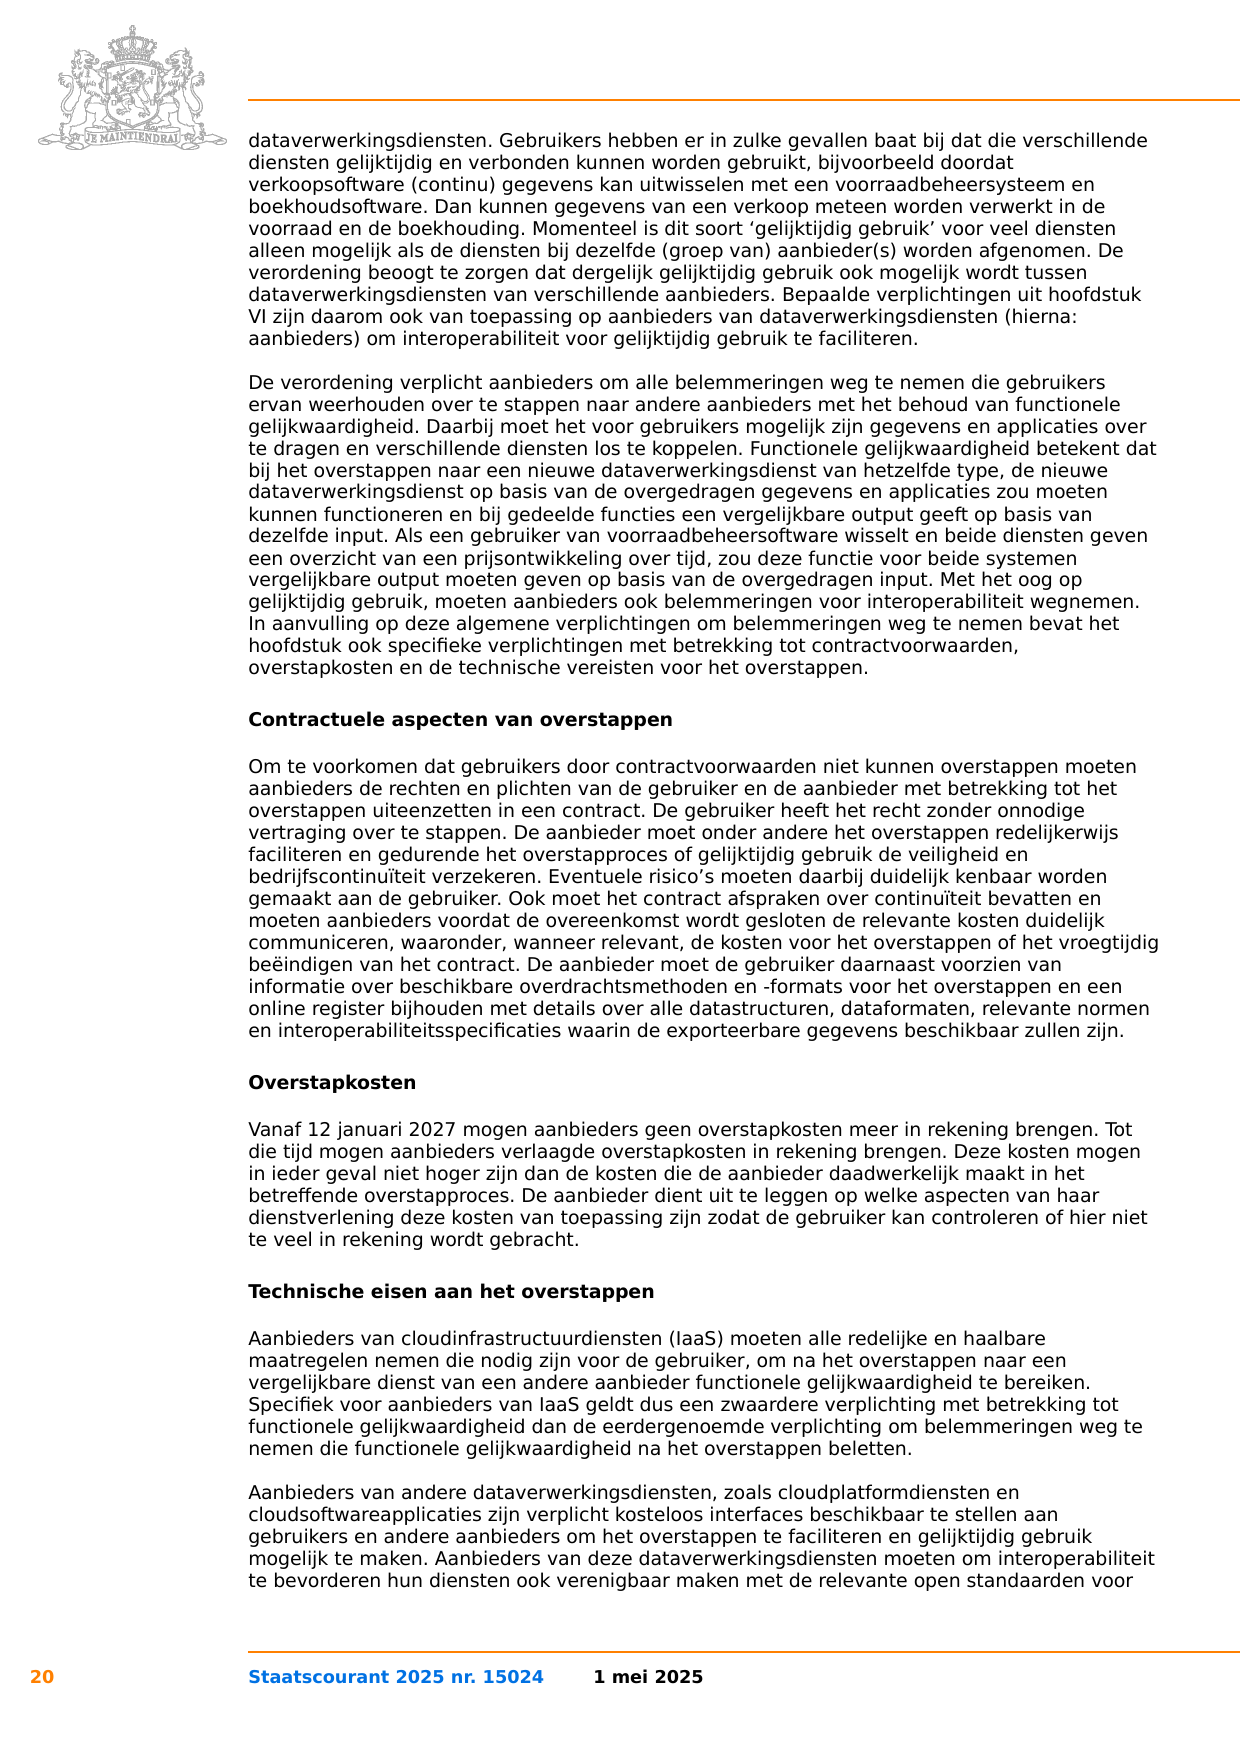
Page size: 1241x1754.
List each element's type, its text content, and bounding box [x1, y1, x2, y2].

text Om te voorkomen dat gebruikers door contractvoorwaarden niet kunnen overstappen moeten aanbieders de rechten en plichten van de gebruiker en de aanbieder met betrekking tot het overstappen uiteenzetten in een contract. De gebruiker heeft het recht zonder onnodige vertraging over te stappen. De aanbieder moet onder andere het overstappen redelijkerwijs faciliteren en gedurende het overstapproces of gelijktijdig gebruik de veiligheid en bedrijfscontinuïteit verzekeren. Eventuele risico’s moeten daarbij duidelijk kenbaar worden gemaakt aan de gebruiker. Ook moet het contract afspraken over continuïteit bevatten en moeten aanbieders voordat de overeenkomst wordt gesloten de relevante kosten duidelijk communiceren, waaronder, wanneer relevant, de kosten voor het overstappen of het vroegtijdig beëindigen van het contract. De aanbieder moet de gebruiker daarnaast voorzien van informatie over beschikbare overdrachtsmethoden en -formats voor het overstappen en een online register bijhouden met details over alle datastructuren, dataformaten, relevante normen en interoperabiliteitsspecificaties waarin de exporteerbare gegevens beschikbaar zullen zijn. [248, 756, 1163, 1042]
text Aanbieders van andere dataverwerkingsdiensten, zoals cloudplatformdiensten en cloudsoftwareapplicaties zijn verplicht kosteloos interfaces beschikbaar te stellen aan gebruikers en andere aanbieders om het overstappen te faciliteren en gelijktijdig gebruik mogelijk te maken. Aanbieders van deze dataverwerkingsdiensten moeten om interoperabiliteit te bevorderen hun diensten ook verenigbaar maken met de relevante open standaarden voor [248, 1482, 1163, 1591]
picture [38, 25, 227, 150]
subtitle Contractuele aspecten van overstappen [248, 709, 1163, 731]
subtitle Overstapkosten [248, 1072, 1163, 1094]
text De verordening verplicht aanbieders om alle belemmeringen weg te nemen die gebruikers ervan weerhouden over te stappen naar andere aanbieders met het behoud van functionele gelijkwaardigheid. Daarbij moet het voor gebruikers mogelijk zijn gegevens en applicaties over te dragen en verschillende diensten los te koppelen. Functionele gelijkwaardigheid betekent dat bij het overstappen naar een nieuwe dataverwerkingsdienst van hetzelfde type, de nieuwe dataverwerkingsdienst op basis van de overgedragen gegevens en applicaties zou moeten kunnen functioneren en bij gedeelde functies een vergelijkbare output geeft op basis van dezelfde input. Als een gebruiker van voorraadbeheersoftware wisselt en beide diensten geven een overzicht van een prijsontwikkeling over tijd, zou deze functie voor beide systemen vergelijkbare output moeten geven op basis van de overgedragen input. Met het oog op gelijktijdig gebruik, moeten aanbieders ook belemmeringen voor interoperabiliteit wegnemen. In aanvulling op deze algemene verplichtingen om belemmeringen weg te nemen bevat het hoofdstuk ook specifieke verplichtingen met betrekking tot contractvoorwaarden, overstapkosten en de technische vereisten voor het overstappen. [248, 372, 1163, 679]
text dataverwerkingsdiensten. Gebruikers hebben er in zulke gevallen baat bij dat die verschillende diensten gelijktijdig en verbonden kunnen worden gebruikt, bijvoorbeeld doordat verkoopsoftware (continu) gegevens kan uitwisselen met een voorraadbeheersysteem en boekhoudsoftware. Dan kunnen gegevens van een verkoop meteen worden verwerkt in de voorraad en de boekhouding. Momenteel is dit soort ‘gelijktijdig gebruik’ voor veel diensten alleen mogelijk als de diensten bij dezelfde (groep van) aanbieder(s) worden afgenomen. De verordening beoogt te zorgen dat dergelijk gelijktijdig gebruik ook mogelijk wordt tussen dataverwerkingsdiensten van verschillende aanbieders. Bepaalde verplichtingen uit hoofdstuk VI zijn daarom ook van toepassing op aanbieders van dataverwerkingsdiensten (hierna: aanbieders) om interoperabiliteit voor gelijktijdig gebruik te faciliteren. [248, 130, 1163, 350]
subtitle Technische eisen aan het overstappen [248, 1281, 1163, 1303]
text Vanaf 12 januari 2027 mogen aanbieders geen overstapkosten meer in rekening brengen. Tot die tijd mogen aanbieders verlaagde overstapkosten in rekening brengen. Deze kosten mogen in ieder geval niet hoger zijn dan de kosten die de aanbieder daadwerkelijk maakt in het betreffende overstapproces. De aanbieder dient uit te leggen op welke aspecten van haar dienstverlening deze kosten van toepassing zijn zodat de gebruiker kan controleren of hier niet te veel in rekening wordt gebracht. [248, 1119, 1163, 1251]
text Aanbieders van cloudinfrastructuurdiensten (IaaS) moeten alle redelijke en haalbare maatregelen nemen die nodig zijn voor de gebruiker, om na het overstappen naar een vergelijkbare dienst van een andere aanbieder functionele gelijkwaardigheid te bereiken. Specifiek voor aanbieders van IaaS geldt dus een zwaardere verplichting met betrekking tot functionele gelijkwaardigheid dan de eerdergenoemde verplichting om belemmeringen weg te nemen die functionele gelijkwaardigheid na het overstappen beletten. [248, 1328, 1163, 1460]
